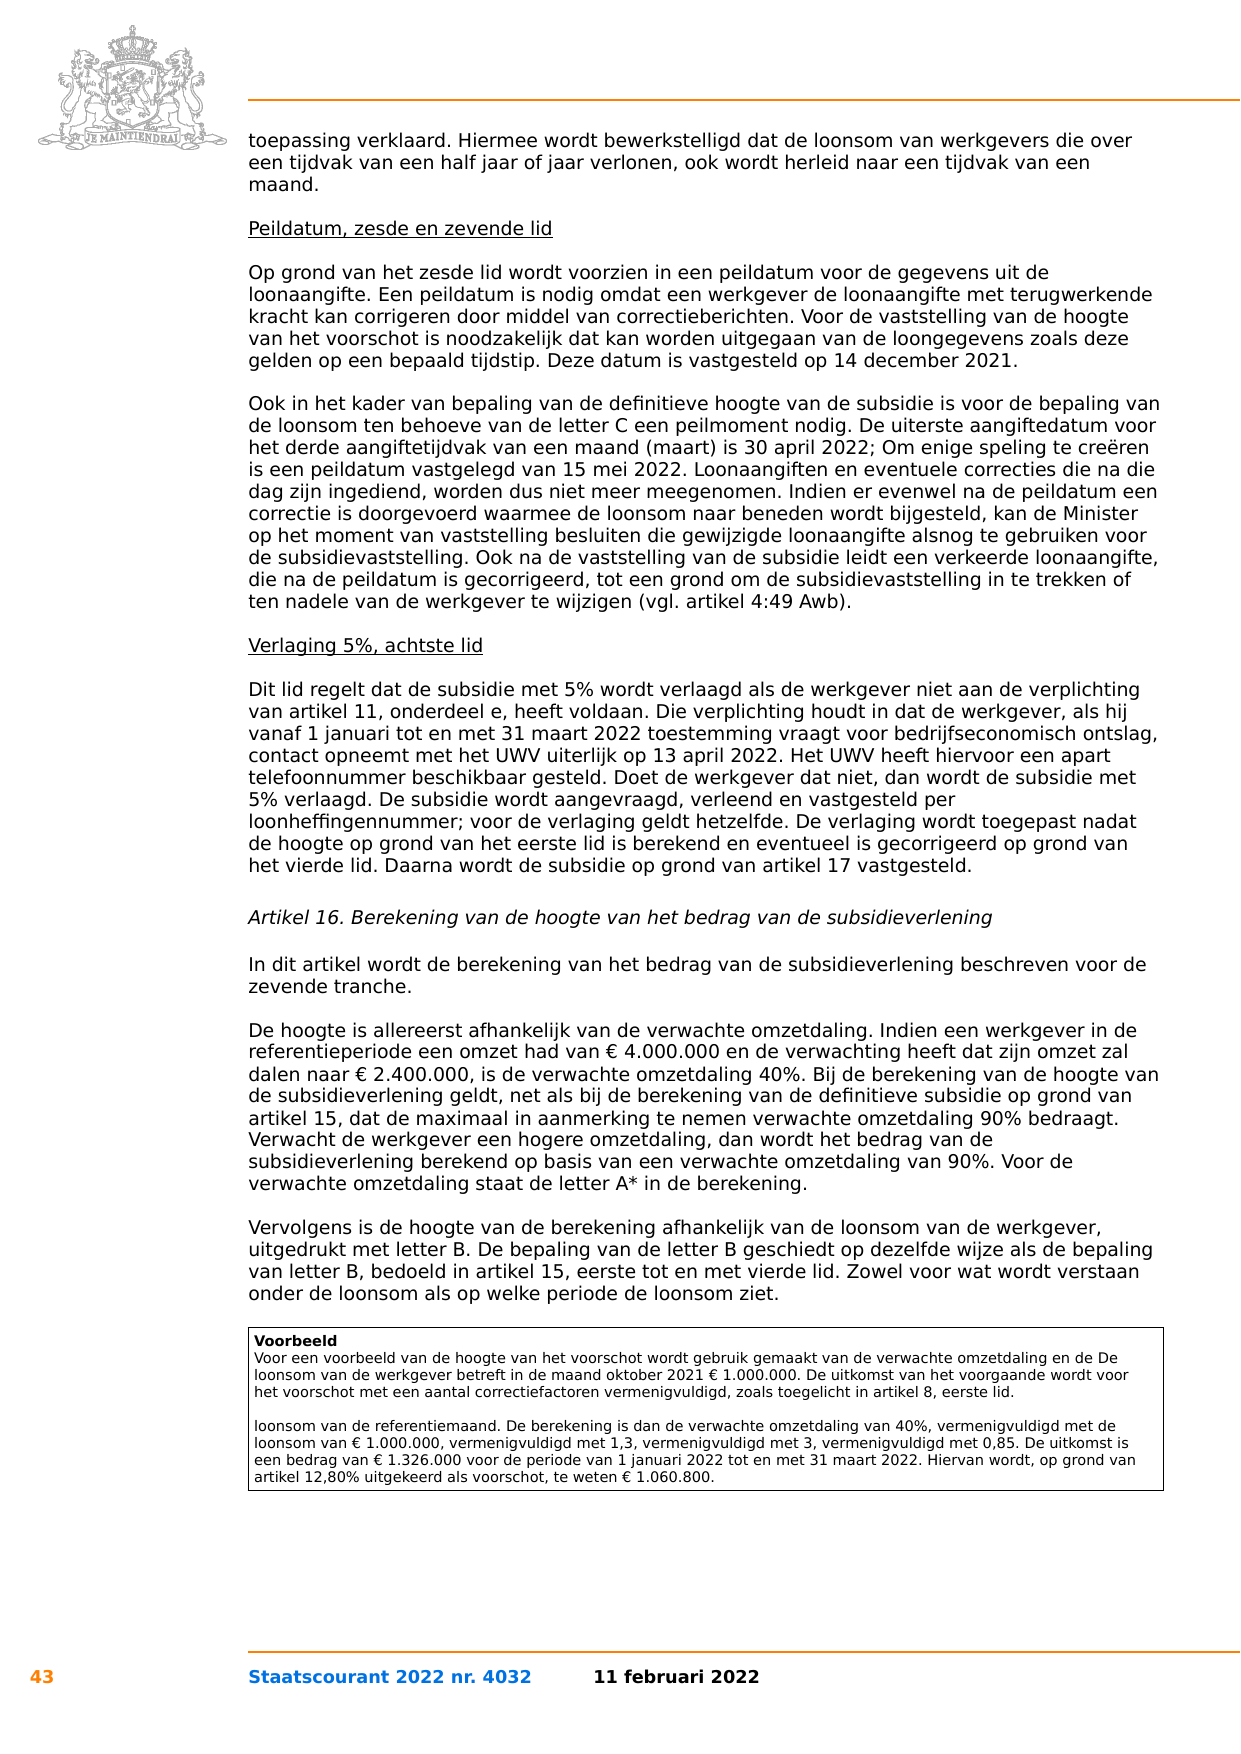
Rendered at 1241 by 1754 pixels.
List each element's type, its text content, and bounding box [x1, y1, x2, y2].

text toepassing verklaard. Hiermee wordt bewerkstelligd dat de loonsom van werkgevers die over een tijdvak van een half jaar of jaar verlonen, ook wordt herleid naar een tijdvak van een maand. [248, 130, 1163, 196]
text Ook in het kader van bepaling van de definitieve hoogte van de subsidie is voor de bepaling van de loonsom ten behoeve van de letter C een peilmoment nodig. De uiterste aangiftedatum voor het derde aangiftetijdvak van een maand (maart) is 30 april 2022; Om enige speling te creëren is een peildatum vastgelegd van 15 mei 2022. Loonaangiften en eventuele correcties die na die dag zijn ingediend, worden dus niet meer meegenomen. Indien er evenwel na de peildatum een correctie is doorgevoerd waarmee de loonsom naar beneden wordt bijgesteld, kan de Minister op het moment van vaststelling besluiten die gewijzigde loonaangifte alsnog te gebruiken voor de subsidievaststelling. Ook na de vaststelling van de subsidie leidt een verkeerde loonaangifte, die na de peildatum is gecorrigeerd, tot een grond om de subsidievaststelling in te trekken of ten nadele van de werkgever te wijzigen (vgl. artikel 4:49 Awb). [248, 393, 1163, 613]
table_cell loonsom van de referentiemaand. De berekening is dan de verwachte omzetdaling van 40%, vermenigvuldigd met de loonsom van € 1.000.000, vermenigvuldigd met 1,3, vermenigvuldigd met 3, vermenigvuldigd met 0,85. De uitkomst is een bedrag van € 1.326.000 voor de periode van 1 januari 2022 tot en met 31 maart 2022. Hiervan wordt, op grond van artikel 12,80% uitgekeerd als voorschot, te weten € 1.060.800. [249, 1418, 1163, 1490]
subtitle Artikel 16. Berekening van de hoogte van het bedrag van de subsidieverlening [248, 907, 1163, 929]
text Dit lid regelt dat de subsidie met 5% wordt verlaagd als de werkgever niet aan de verplichting van artikel 11, onderdeel e, heeft voldaan. Die verplichting houdt in dat de werkgever, als hij vanaf 1 januari tot en met 31 maart 2022 toestemming vraagt voor bedrijfseconomisch ontslag, contact opneemt met het UWV uiterlijk op 13 april 2022. Het UWV heeft hiervoor een apart telefoonnummer beschikbaar gesteld. Doet de werkgever dat niet, dan wordt de subsidie met 5% verlaagd. De subsidie wordt aangevraagd, verleend en vastgesteld per loonheffingennummer; voor de verlaging geldt hetzelfde. De verlaging wordt toegepast nadat de hoogte op grond van het eerste lid is berekend en eventueel is gecorrigeerd op grond van het vierde lid. Daarna wordt de subsidie op grond van artikel 17 vastgesteld. [248, 679, 1163, 877]
picture [38, 25, 227, 150]
subtitle Peildatum, zesde en zevende lid [248, 218, 1163, 240]
text Op grond van het zesde lid wordt voorzien in een peildatum voor de gegevens uit de loonaangifte. Een peildatum is nodig omdat een werkgever de loonaangifte met terugwerkende kracht kan corrigeren door middel van correctieberichten. Voor de vaststelling van de hoogte van het voorschot is noodzakelijk dat kan worden uitgegaan van de loongegevens zoals deze gelden op een bepaald tijdstip. Deze datum is vastgesteld op 14 december 2021. [248, 262, 1163, 371]
text Vervolgens is de hoogte van de berekening afhankelijk van de loonsom van de werkgever, uitgedrukt met letter B. De bepaling van de letter B geschiedt op dezelfde wijze als de bepaling van letter B, bedoeld in artikel 15, eerste tot en met vierde lid. Zowel voor wat wordt verstaan onder de loonsom als op welke periode de loonsom ziet. [248, 1217, 1163, 1305]
text In dit artikel wordt de berekening van het bedrag van de subsidieverlening beschreven voor de zevende tranche. [248, 954, 1163, 998]
subtitle Verlaging 5%, achtste lid [248, 635, 1163, 657]
text De hoogte is allereerst afhankelijk van de verwachte omzetdaling. Indien een werkgever in de referentieperiode een omzet had van € 4.000.000 en de verwachting heeft dat zijn omzet zal dalen naar € 2.400.000, is de verwachte omzetdaling 40%. Bij de berekening van de hoogte van de subsidieverlening geldt, net als bij de berekening van de definitieve subsidie op grond van artikel 15, dat de maximaal in aanmerking te nemen verwachte omzetdaling 90% bedraagt. Verwacht de werkgever een hogere omzetdaling, dan wordt het bedrag van de subsidieverlening berekend op basis van een verwachte omzetdaling van 90%. Voor de verwachte omzetdaling staat de letter A* in de berekening. [248, 1019, 1163, 1195]
table_header Voorbeeld Voor een voorbeeld van de hoogte van het voorschot wordt gebruik gemaakt van de verwachte omzetdaling en de De loonsom van de werkgever betreft in de maand oktober 2021 € 1.000.000. De uitkomst van het voorgaande wordt voor het voorschot met een aantal correctiefactoren vermenigvuldigd, zoals toegelicht in artikel 8, eerste lid. [249, 1328, 1163, 1401]
table_cell [249, 1401, 1163, 1418]
